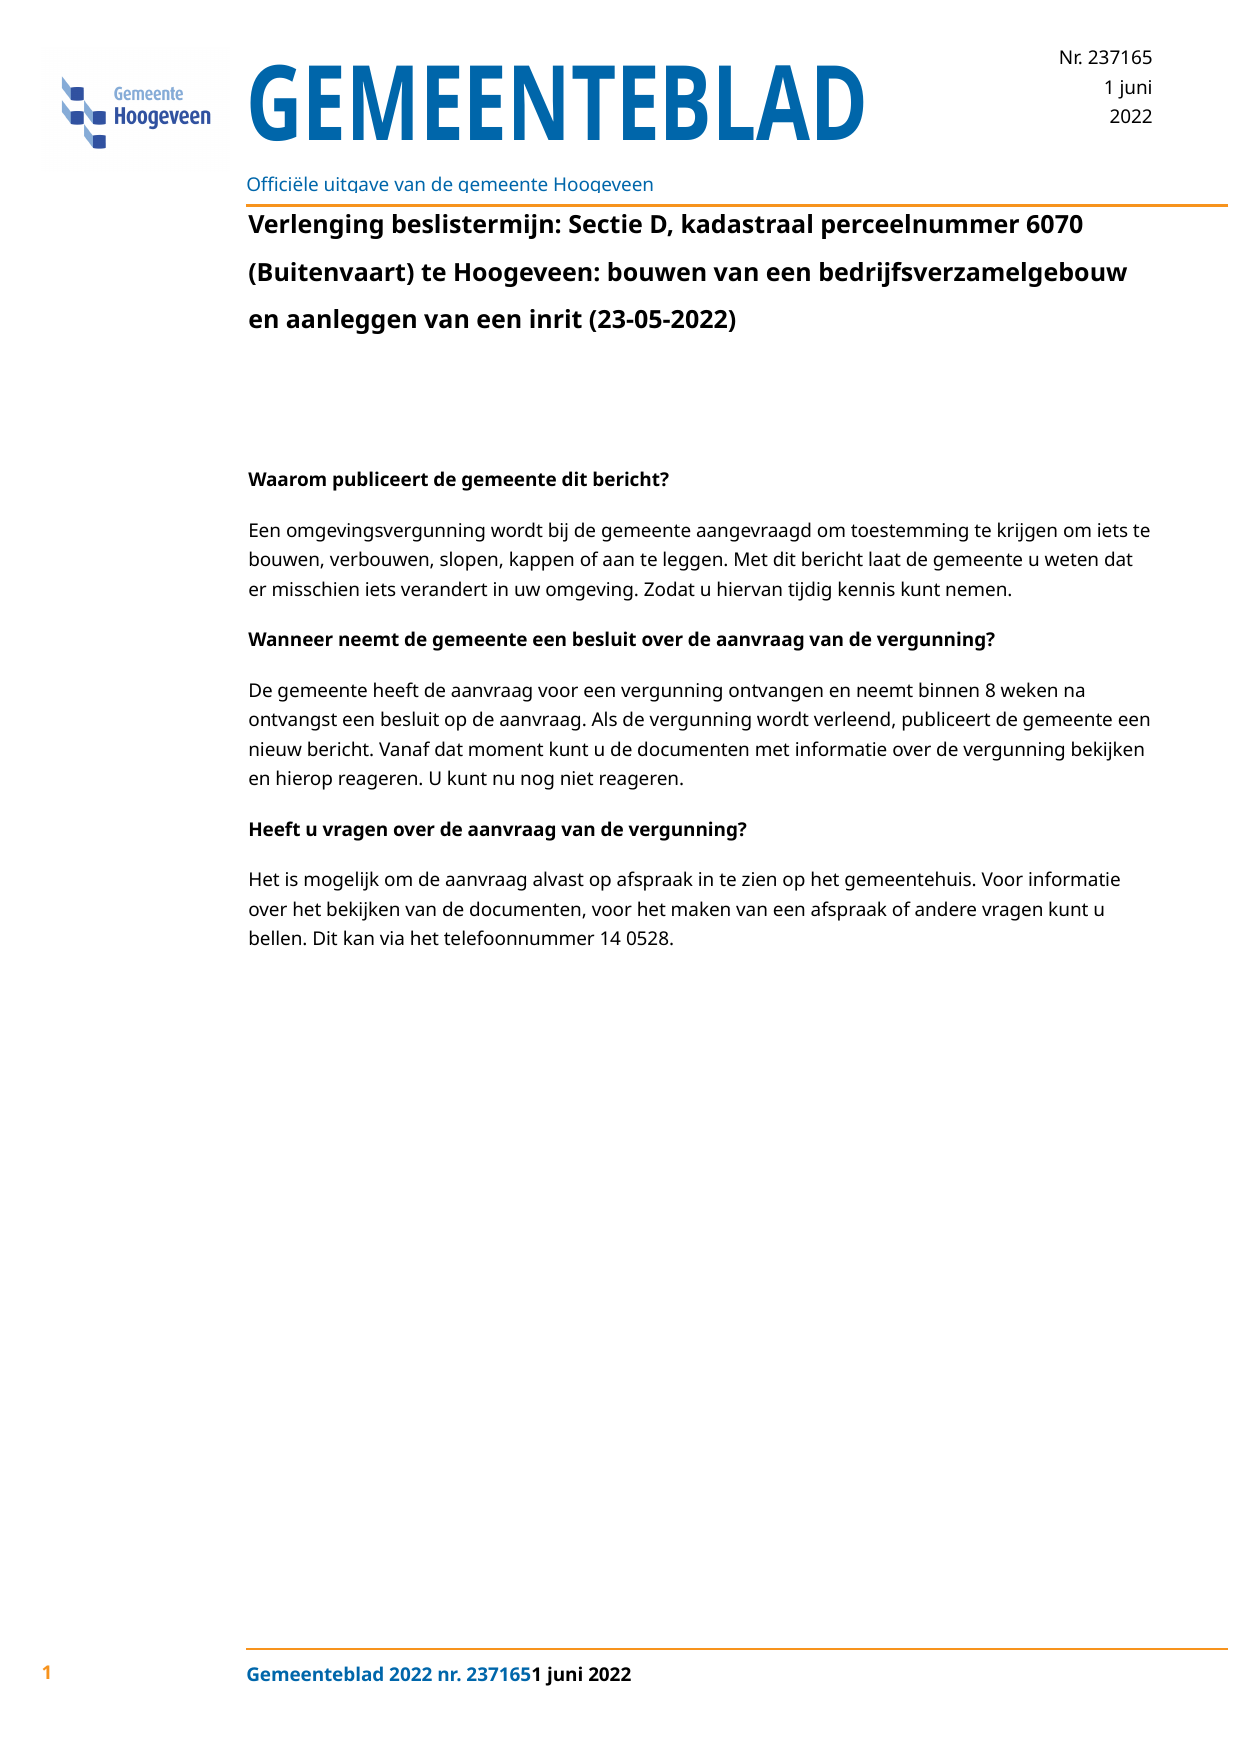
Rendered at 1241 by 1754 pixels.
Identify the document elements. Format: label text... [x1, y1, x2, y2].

text De gemeente heeft de aanvraag voor een vergunning ontvangen en neemt binnen 8 weken na ontvangst een besluit op de aanvraag. Als de vergunning wordt verleend, publiceert de gemeente een nieuw bericht. Vanaf dat moment kunt u de documenten met informatie over de vergunning bekijken en hierop reageren. U kunt nu nog niet reageren. [248, 677, 1152, 791]
text Verlenging beslistermijn: Sectie D, kadastraal perceelnummer 6070 (Buitenvaart) te Hoogeveen: bouwen van een bedrijfsverzamelgebouw en aanleggen van een inrit (23-05-2022) [248, 207, 1152, 336]
text Wanneer neemt de gemeente een besluit over de aanvraag van de vergunning? [248, 626, 1152, 652]
text Heeft u vragen over de aanvraag van de vergunning? [248, 816, 1152, 842]
text Een omgevingsvergunning wordt bij de gemeente aangevraagd om toestemming te krijgen om iets te bouwen, verbouwen, slopen, kappen of aan te leggen. Met dit bericht laat de gemeente u weten dat er misschien iets verandert in uw omgeving. Zodat u hiervan tijdig kennis kunt nemen. [248, 517, 1152, 602]
text Waarom publiceert de gemeente dit bericht? [248, 466, 1152, 492]
text Het is mogelijk om de aanvraag alvast op afspraak in te zien op het gemeentehuis. Voor informatie over het bekijken van de documenten, voor het maken van een afspraak of andere vragen kunt u bellen. Dit kan via het telefoonnummer 14 0528. [248, 866, 1152, 951]
picture [41, 47, 231, 172]
